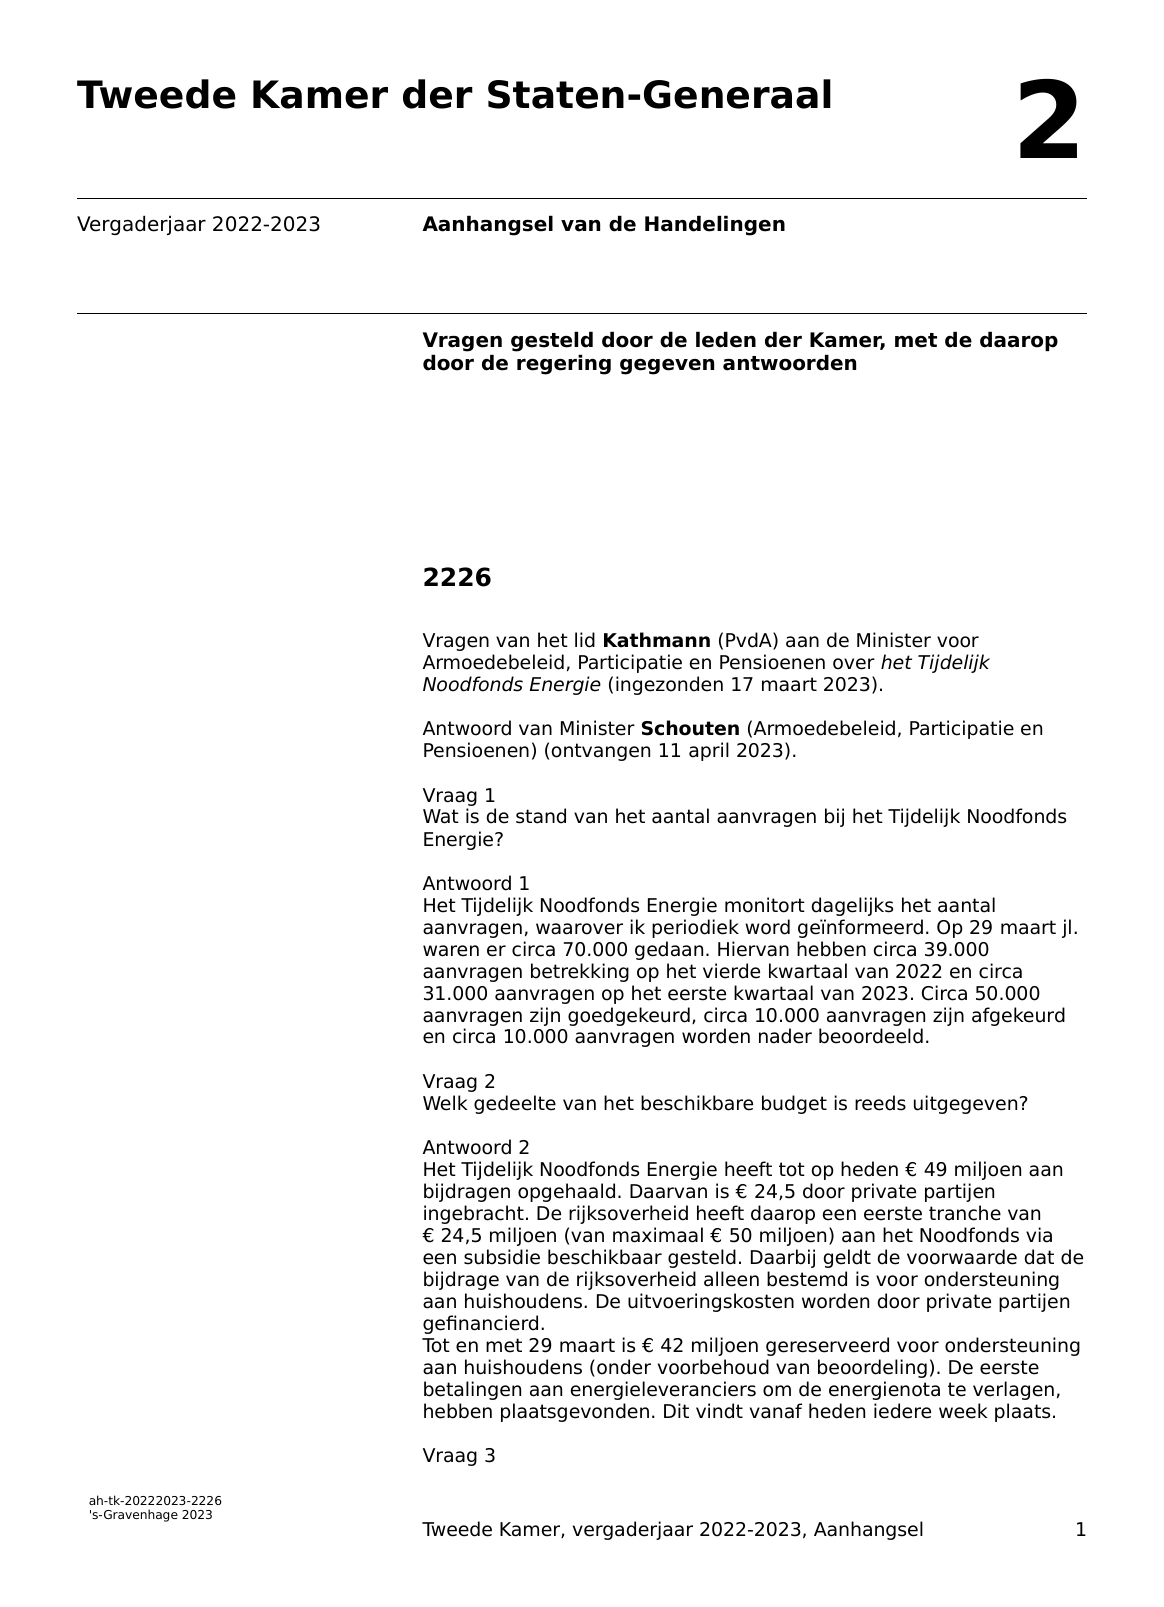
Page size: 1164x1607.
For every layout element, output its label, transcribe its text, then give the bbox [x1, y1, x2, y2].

text 's-Gravenhage 2023 [88, 1508, 323, 1522]
text Antwoord van Minister Schouten (Armoedebeleid, Participatie en Pensioenen) (ontvangen 11 april 2023). [422, 718, 1087, 762]
text ah-tk-20222023-2226 [88, 1494, 323, 1508]
text Welk gedeelte van het beschikbare budget is reeds uitgegeven? [422, 1093, 1087, 1114]
text Tot en met 29 maart is € 42 miljoen gereserveerd voor ondersteuning aan huishoudens (onder voorbehoud van beoordeling). De eerste betalingen aan energieleveranciers om de energienota te verlagen, hebben plaatsgevonden. Dit vindt vanaf heden iedere week plaats. [422, 1334, 1087, 1422]
text Vraag 2 [422, 1071, 1087, 1093]
text Vraag 1 [422, 784, 1087, 806]
text Antwoord 1 [422, 873, 1087, 894]
table_cell Vergaderjaar 2022-2023 [77, 199, 422, 313]
text 2226 [422, 563, 1087, 592]
table_header 2 [886, 59, 1087, 198]
text Antwoord 2 [422, 1137, 1087, 1159]
table_header Tweede Kamer der Staten-Generaal [77, 59, 886, 198]
table_cell Aanhangsel van de Handelingen [422, 199, 1087, 313]
table_cell Vragen gesteld door de leden der Kamer, met de daarop door de regering gegeven antwoorden [422, 314, 1087, 375]
text Vragen van het lid Kathmann (PvdA) aan de Minister voor Armoedebeleid, Participatie en Pensioenen over het Tijdelijk Noodfonds Energie (ingezonden 17 maart 2023). [422, 630, 1087, 696]
table_cell [77, 314, 422, 375]
text Wat is de stand van het aantal aanvragen bij het Tijdelijk Noodfonds Energie? [422, 806, 1087, 850]
text Het Tijdelijk Noodfonds Energie monitort dagelijks het aantal aanvragen, waarover ik periodiek word geïnformeerd. Op 29 maart jl. waren er circa 70.000 gedaan. Hiervan hebben circa 39.000 aanvragen betrekking op het vierde kwartaal van 2022 en circa 31.000 aanvragen op het eerste kwartaal van 2023. Circa 50.000 aanvragen zijn goedgekeurd, circa 10.000 aanvragen zijn afgekeurd en circa 10.000 aanvragen worden nader beoordeeld. [422, 894, 1087, 1048]
text Het Tijdelijk Noodfonds Energie heeft tot op heden € 49 miljoen aan bijdragen opgehaald. Daarvan is € 24,5 door private partijen ingebracht. De rijksoverheid heeft daarop een eerste tranche van € 24,5 miljoen (van maximaal € 50 miljoen) aan het Noodfonds via een subsidie beschikbaar gesteld. Daarbij geldt de voorwaarde dat de bijdrage van de rijksoverheid alleen bestemd is voor ondersteuning aan huishoudens. De uitvoeringskosten worden door private partijen gefinancierd. [422, 1159, 1087, 1334]
text Vraag 3 [422, 1445, 1087, 1467]
